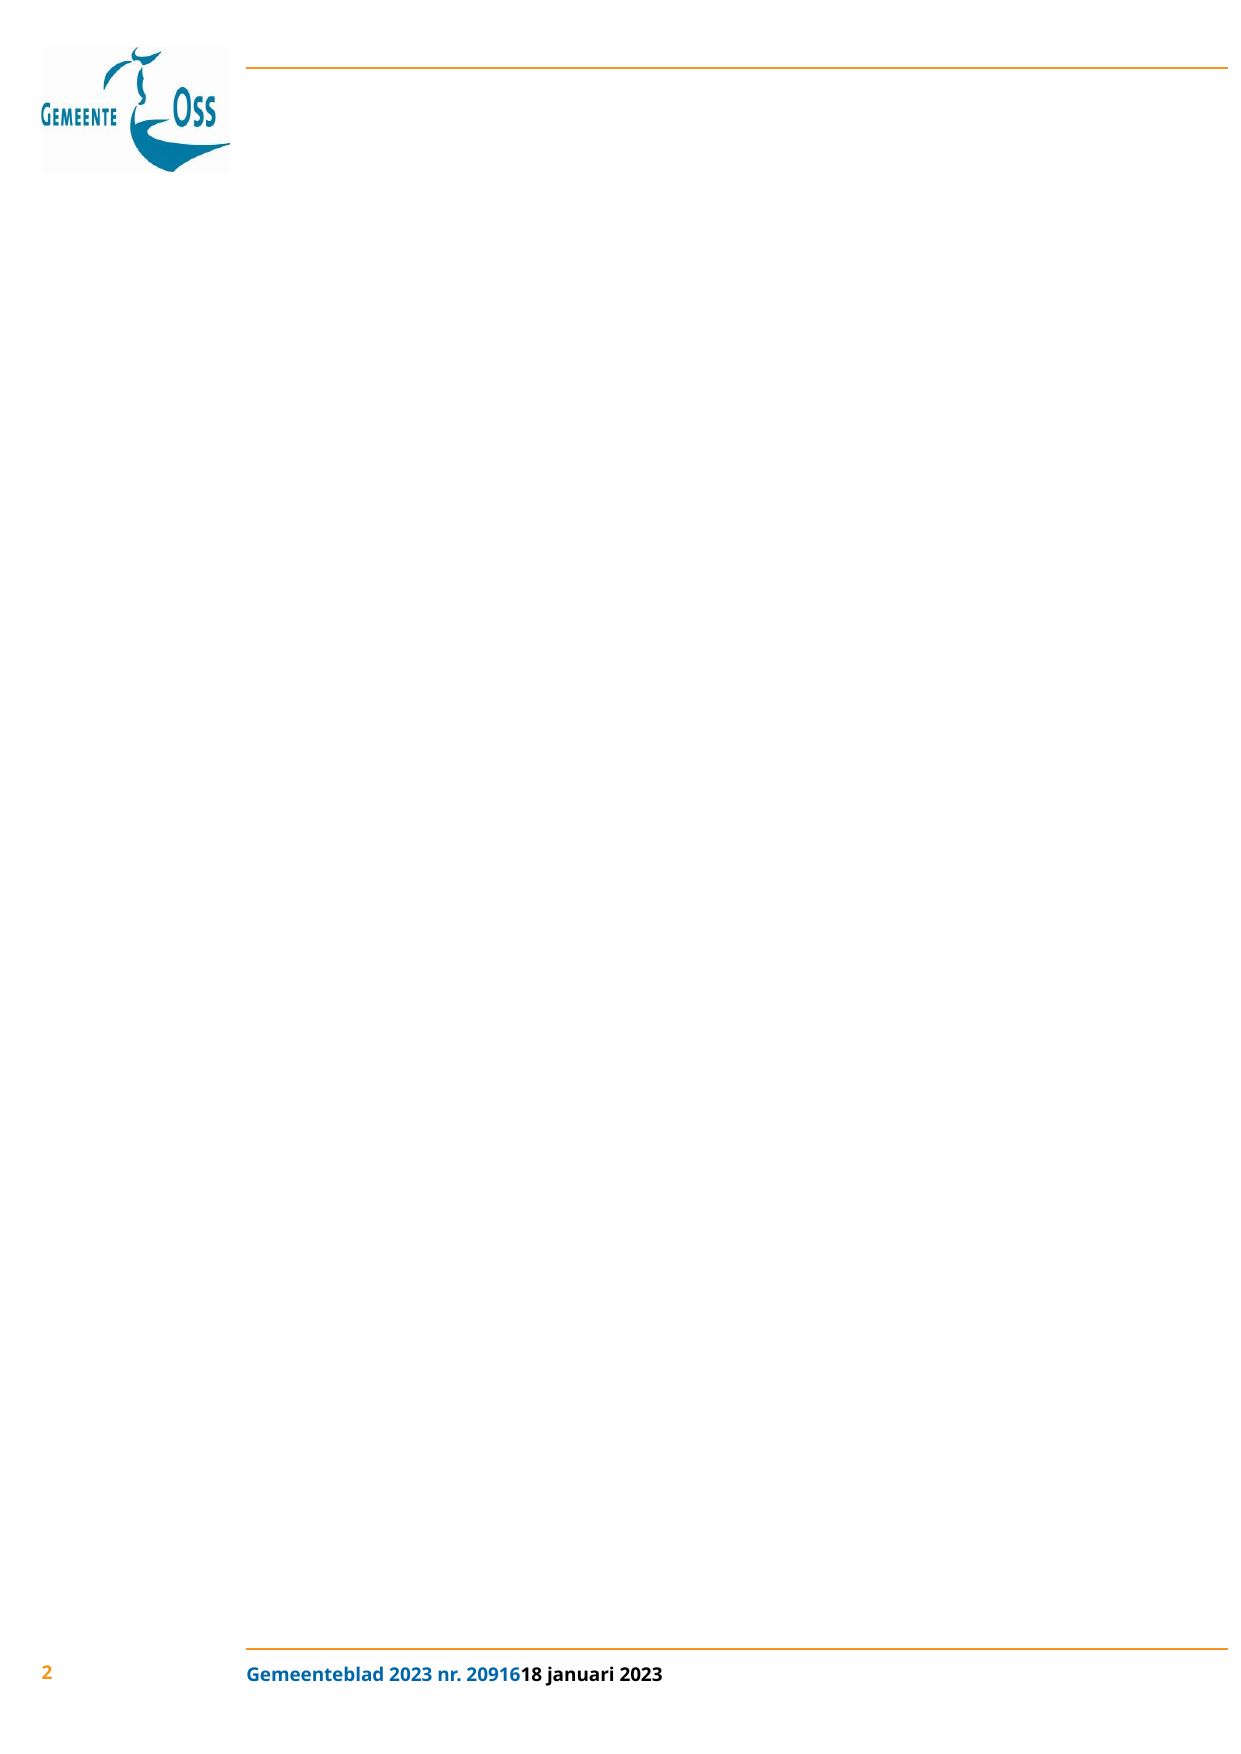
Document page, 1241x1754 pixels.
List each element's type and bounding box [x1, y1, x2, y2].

picture [41, 47, 231, 172]
